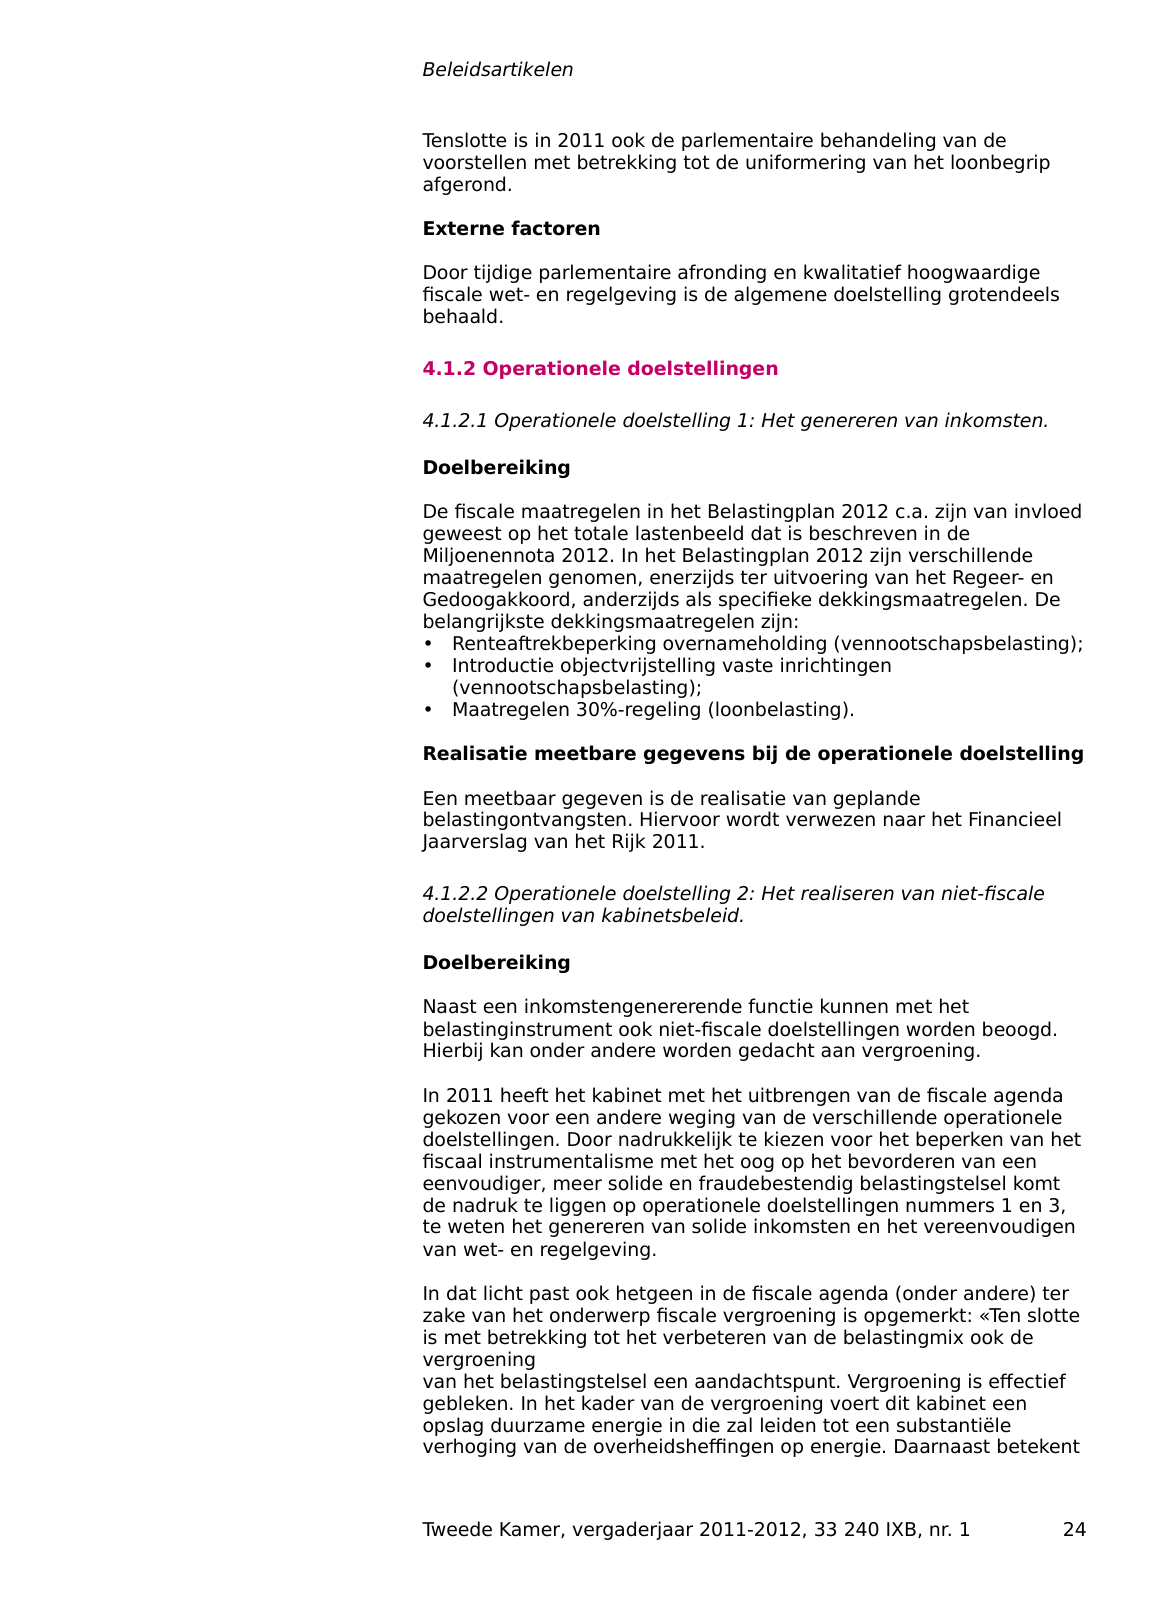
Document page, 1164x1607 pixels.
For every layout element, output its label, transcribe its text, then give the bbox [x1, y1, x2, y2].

text • Introductie objectvrijstelling vaste inrichtingen (vennootschapsbelasting); [422, 655, 1087, 699]
text Naast een inkomstengenererende functie kunnen met het belastinginstrument ook niet-fiscale doelstellingen worden beoogd. Hierbij kan onder andere worden gedacht aan vergroening. [422, 996, 1087, 1062]
text • Maatregelen 30%-regeling (loonbelasting). [422, 699, 1087, 721]
text Door tijdige parlementaire afronding en kwalitatief hoogwaardige fiscale wet- en regelgeving is de algemene doelstelling grotendeels behaald. [422, 262, 1087, 328]
text In dat licht past ook hetgeen in de fiscale agenda (onder andere) ter zake van het onderwerp fiscale vergroening is opgemerkt: «Ten slotte is met betrekking tot het verbeteren van de belastingmix ook de vergroening [422, 1283, 1087, 1371]
subtitle Doelbereiking [422, 952, 1087, 974]
subtitle Doelbereiking [422, 457, 1087, 479]
subtitle Externe factoren [422, 218, 1087, 240]
text van het belastingstelsel een aandachtspunt. Vergroening is effectief gebleken. In het kader van de vergroening voert dit kabinet een opslag duurzame energie in die zal leiden tot een substantiële verhoging van de overheidsheffingen op energie. Daarnaast betekent [422, 1371, 1087, 1458]
subtitle 4.1.2.1 Operationele doelstelling 1: Het genereren van inkomsten. [422, 410, 1087, 432]
text Tenslotte is in 2011 ook de parlementaire behandeling van de voorstellen met betrekking tot de uniformering van het loonbegrip afgerond. [422, 130, 1087, 196]
text De fiscale maatregelen in het Belastingplan 2012 c.a. zijn van invloed geweest op het totale lastenbeeld dat is beschreven in de Miljoenennota 2012. In het Belastingplan 2012 zijn verschillende maatregelen genomen, enerzijds ter uitvoering van het Regeer- en Gedoogakkoord, anderzijds als specifieke dekkingsmaatregelen. De belangrijkste dekkingsmaatregelen zijn: [422, 501, 1087, 633]
subtitle 4.1.2 Operationele doelstellingen [422, 358, 1087, 380]
text In 2011 heeft het kabinet met het uitbrengen van de fiscale agenda gekozen voor een andere weging van de verschillende operationele doelstellingen. Door nadrukkelijk te kiezen voor het beperken van het fiscaal instrumentalisme met het oog op het bevorderen van een eenvoudiger, meer solide en fraudebestendig belastingstelsel komt de nadruk te liggen op operationele doelstellingen nummers 1 en 3, te weten het genereren van solide inkomsten en het vereenvoudigen van wet- en regelgeving. [422, 1084, 1087, 1260]
text Een meetbaar gegeven is de realisatie van geplande belastingontvangsten. Hiervoor wordt verwezen naar het Financieel Jaarverslag van het Rijk 2011. [422, 787, 1087, 853]
subtitle 4.1.2.2 Operationele doelstelling 2: Het realiseren van niet-fiscale doelstellingen van kabinetsbeleid. [422, 883, 1087, 927]
text • Renteaftrekbeperking overnameholding (vennootschapsbelasting); [422, 633, 1087, 655]
subtitle Realisatie meetbare gegevens bij de operationele doelstelling [422, 743, 1087, 765]
